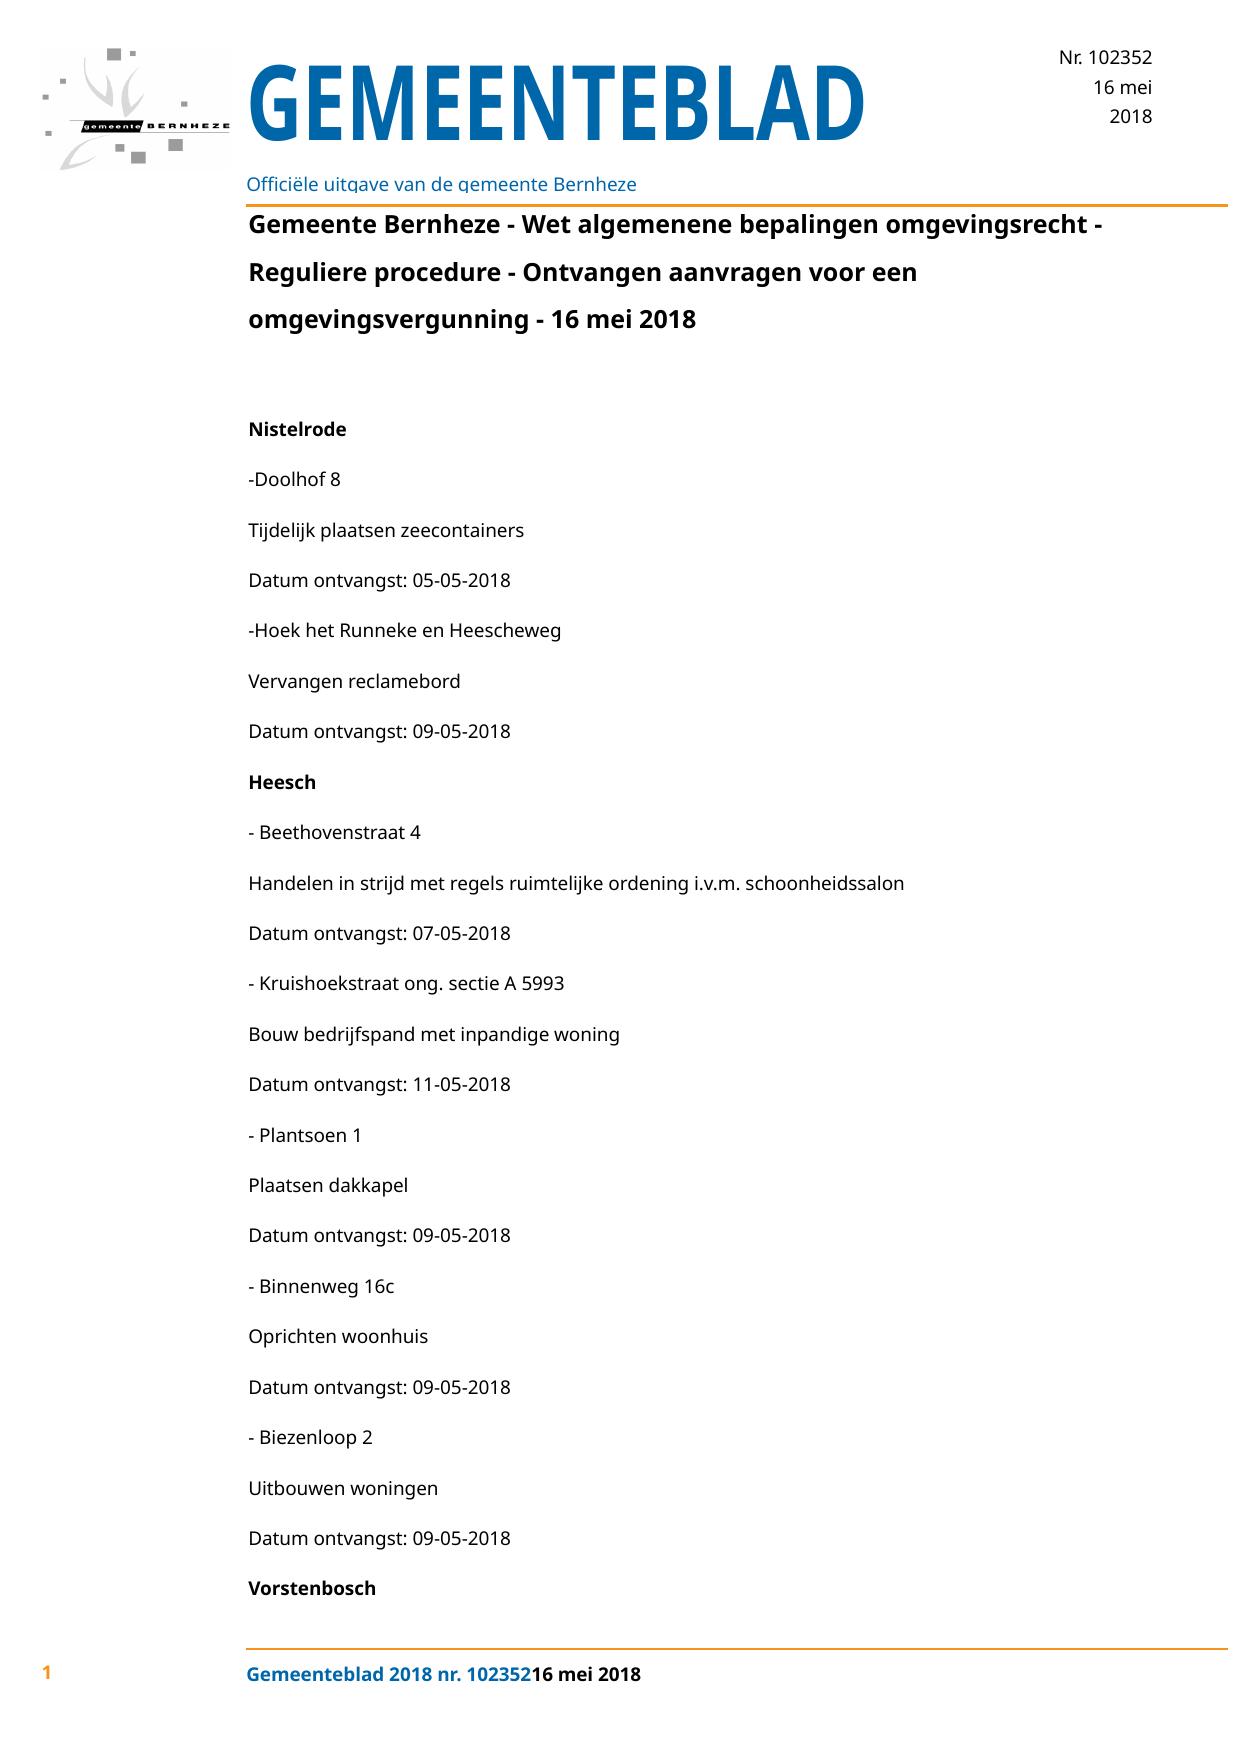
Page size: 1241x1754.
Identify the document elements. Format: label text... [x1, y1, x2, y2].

text - Beethovenstraat 4 [248, 819, 1152, 845]
text Plaatsen dakkapel [248, 1172, 1152, 1198]
text Datum ontvangst: 09-05-2018 [248, 718, 1152, 744]
text - Kruishoekstraat ong. sectie A 5993 [248, 971, 1152, 996]
text Gemeente Bernheze - Wet algemenene bepalingen omgevingsrecht - Reguliere procedure - Ontvangen aanvragen voor een omgevingsvergunning - 16 mei 2018 [248, 207, 1152, 336]
picture [41, 47, 231, 172]
text Datum ontvangst: 11-05-2018 [248, 1071, 1152, 1097]
text - Binnenweg 16c [248, 1273, 1152, 1299]
text Datum ontvangst: 09-05-2018 [248, 1525, 1152, 1551]
text Vorstenbosch [248, 1576, 1152, 1601]
text Datum ontvangst: 09-05-2018 [248, 1374, 1152, 1399]
text Tijdelijk plaatsen zeecontainers [248, 517, 1152, 542]
text Heesch [248, 769, 1152, 794]
text - Biezenloop 2 [248, 1424, 1152, 1450]
text -Doolhof 8 [248, 466, 1152, 492]
text Bouw bedrijfspand met inpandige woning [248, 1021, 1152, 1047]
text Datum ontvangst: 07-05-2018 [248, 920, 1152, 946]
text Nistelrode [248, 416, 1152, 442]
text Datum ontvangst: 09-05-2018 [248, 1223, 1152, 1248]
text Oprichten woonhuis [248, 1323, 1152, 1349]
text Vervangen reclamebord [248, 668, 1152, 694]
text -Hoek het Runneke en Heescheweg [248, 618, 1152, 643]
text Datum ontvangst: 05-05-2018 [248, 567, 1152, 593]
text Handelen in strijd met regels ruimtelijke ordening i.v.m. schoonheidssalon [248, 870, 1152, 895]
text - Plantsoen 1 [248, 1122, 1152, 1147]
text Uitbouwen woningen [248, 1475, 1152, 1500]
